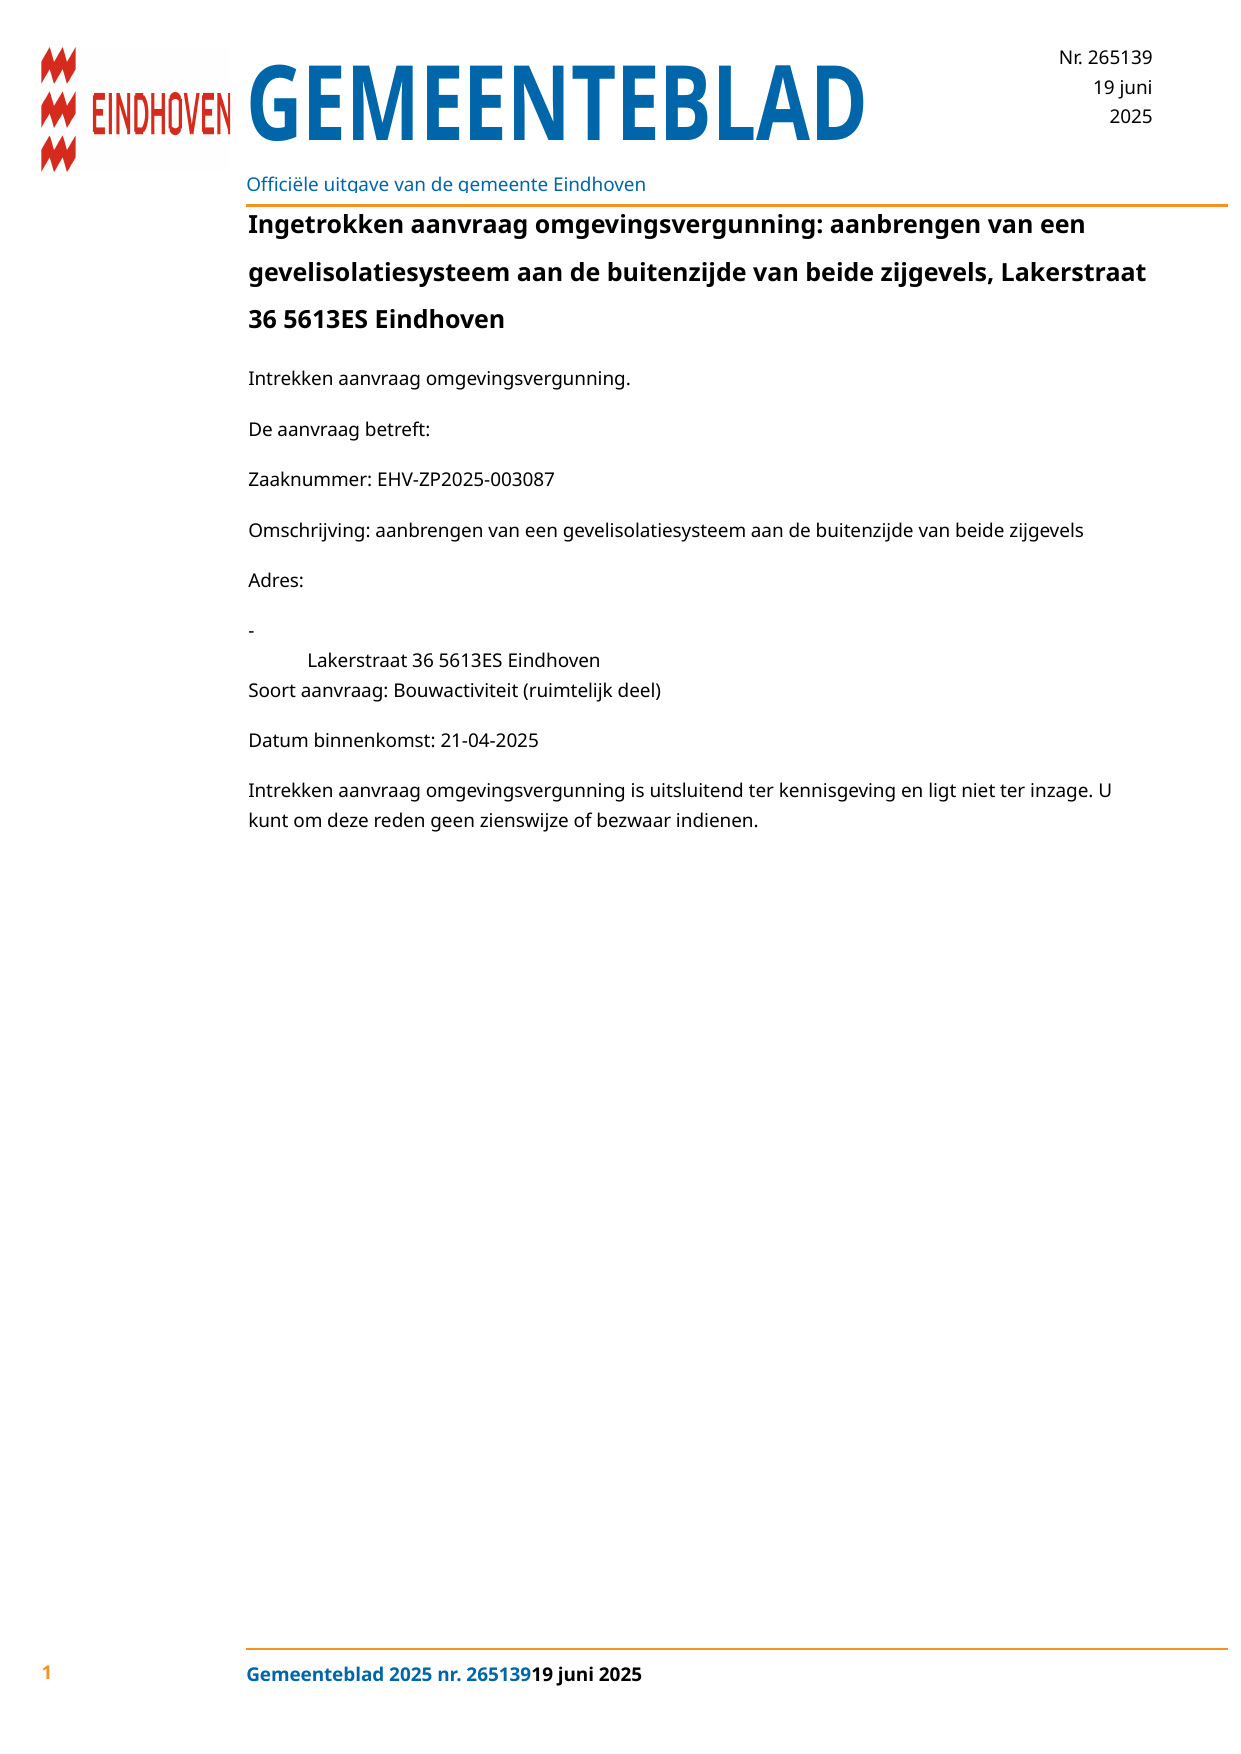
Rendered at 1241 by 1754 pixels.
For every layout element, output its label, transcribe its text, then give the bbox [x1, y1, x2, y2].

text Adres: [248, 567, 1152, 593]
text Datum binnenkomst: 21-04-2025 [248, 727, 1152, 753]
text Intrekken aanvraag omgevingsvergunning. [248, 366, 1152, 391]
list Lakerstraat 36 5613ES Eindhoven [248, 647, 1152, 673]
text Intrekken aanvraag omgevingsvergunning is uitsluitend ter kennisgeving en ligt niet ter inzage. U kunt om deze reden geen zienswijze of bezwaar indienen. [248, 778, 1152, 833]
text Soort aanvraag: Bouwactiviteit (ruimtelijk deel) [248, 677, 1152, 702]
text Zaaknummer: EHV-ZP2025-003087 [248, 466, 1152, 492]
text De aanvraag betreft: [248, 416, 1152, 442]
picture [41, 47, 231, 172]
text Omschrijving: aanbrengen van een gevelisolatiesysteem aan de buitenzijde van beide zijgevels [248, 517, 1152, 542]
text Ingetrokken aanvraag omgevingsvergunning: aanbrengen van een gevelisolatiesysteem aan de buitenzijde van beide zijgevels, Lakerstraat 36 5613ES Eindhoven [248, 207, 1152, 336]
